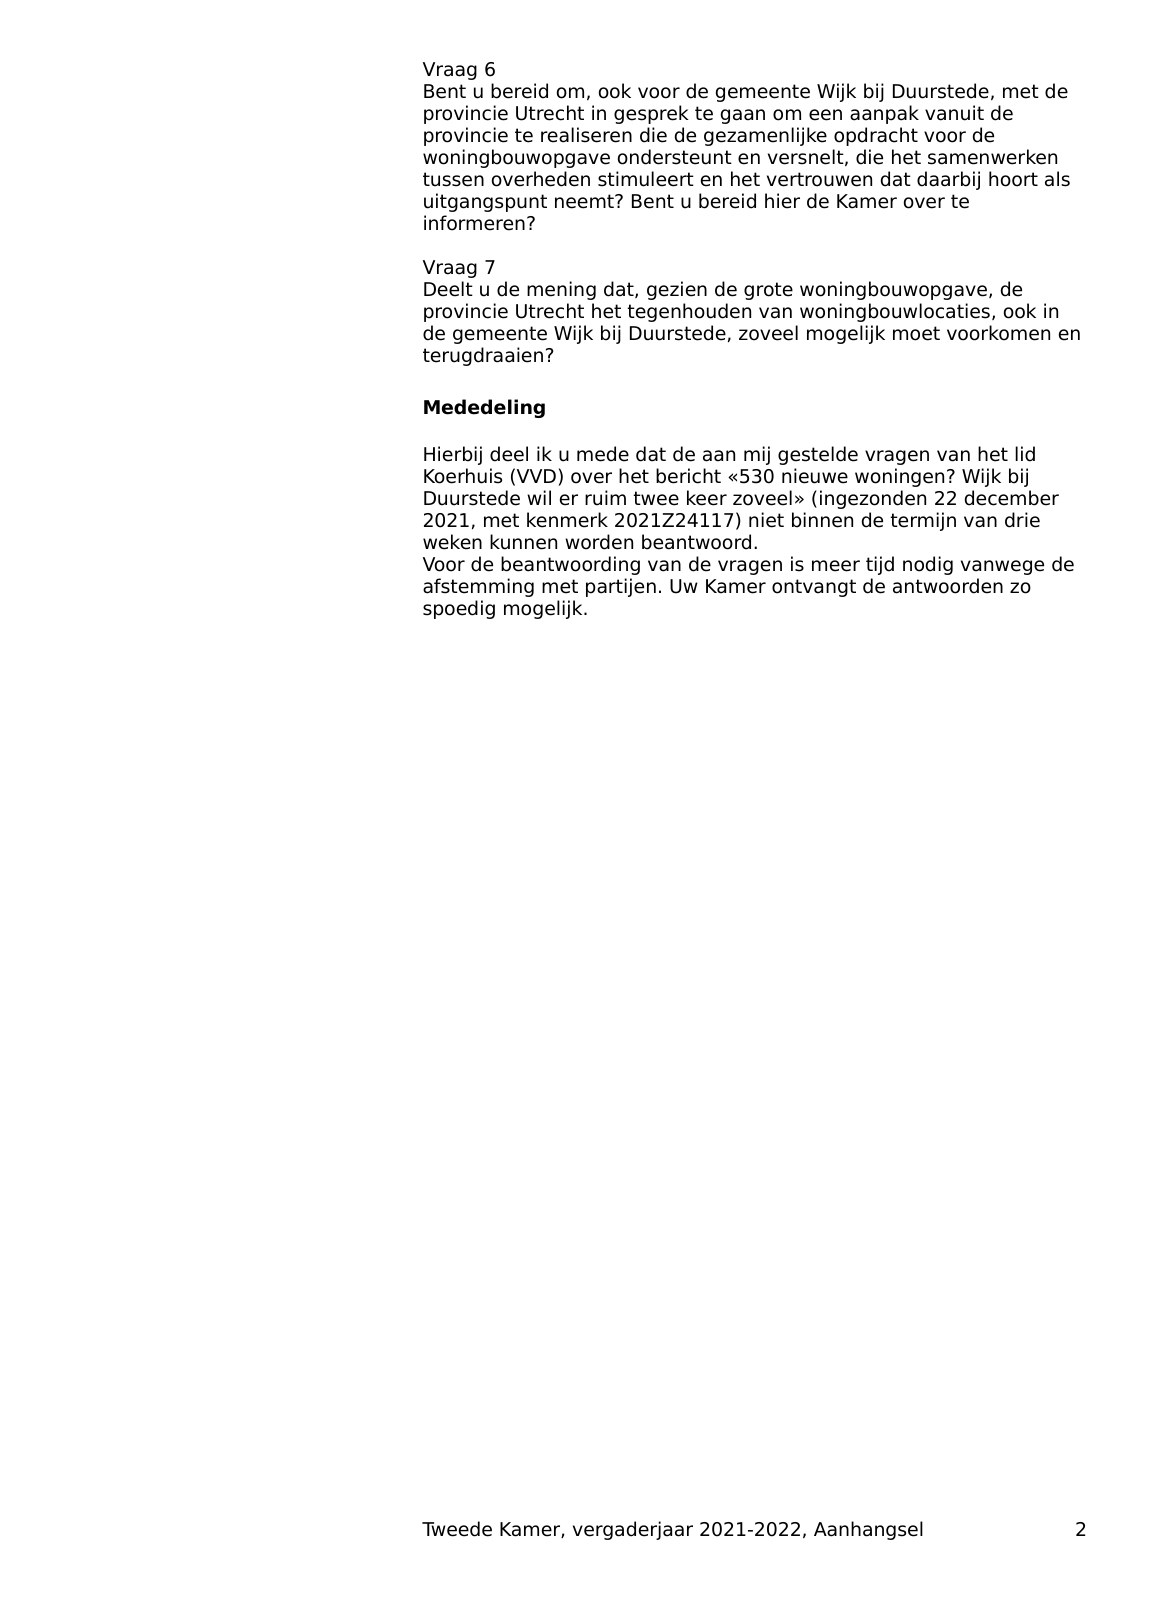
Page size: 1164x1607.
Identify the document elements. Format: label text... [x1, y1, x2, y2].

subtitle Mededeling [422, 397, 1087, 419]
text Vraag 6 [422, 59, 1087, 81]
text Vraag 7 [422, 257, 1087, 279]
text Voor de beantwoording van de vragen is meer tijd nodig vanwege de afstemming met partijen. Uw Kamer ontvangt de antwoorden zo spoedig mogelijk. [422, 554, 1087, 620]
text Deelt u de mening dat, gezien de grote woningbouwopgave, de provincie Utrecht het tegenhouden van woningbouwlocaties, ook in de gemeente Wijk bij Duurstede, zoveel mogelijk moet voorkomen en terugdraaien? [422, 279, 1087, 367]
text Bent u bereid om, ook voor de gemeente Wijk bij Duurstede, met de provincie Utrecht in gesprek te gaan om een aanpak vanuit de provincie te realiseren die de gezamenlijke opdracht voor de woningbouwopgave ondersteunt en versnelt, die het samenwerken tussen overheden stimuleert en het vertrouwen dat daarbij hoort als uitgangspunt neemt? Bent u bereid hier de Kamer over te informeren? [422, 81, 1087, 235]
text Hierbij deel ik u mede dat de aan mij gestelde vragen van het lid Koerhuis (VVD) over het bericht «530 nieuwe woningen? Wijk bij Duurstede wil er ruim twee keer zoveel» (ingezonden 22 december 2021, met kenmerk 2021Z24117) niet binnen de termijn van drie weken kunnen worden beantwoord. [422, 444, 1087, 554]
